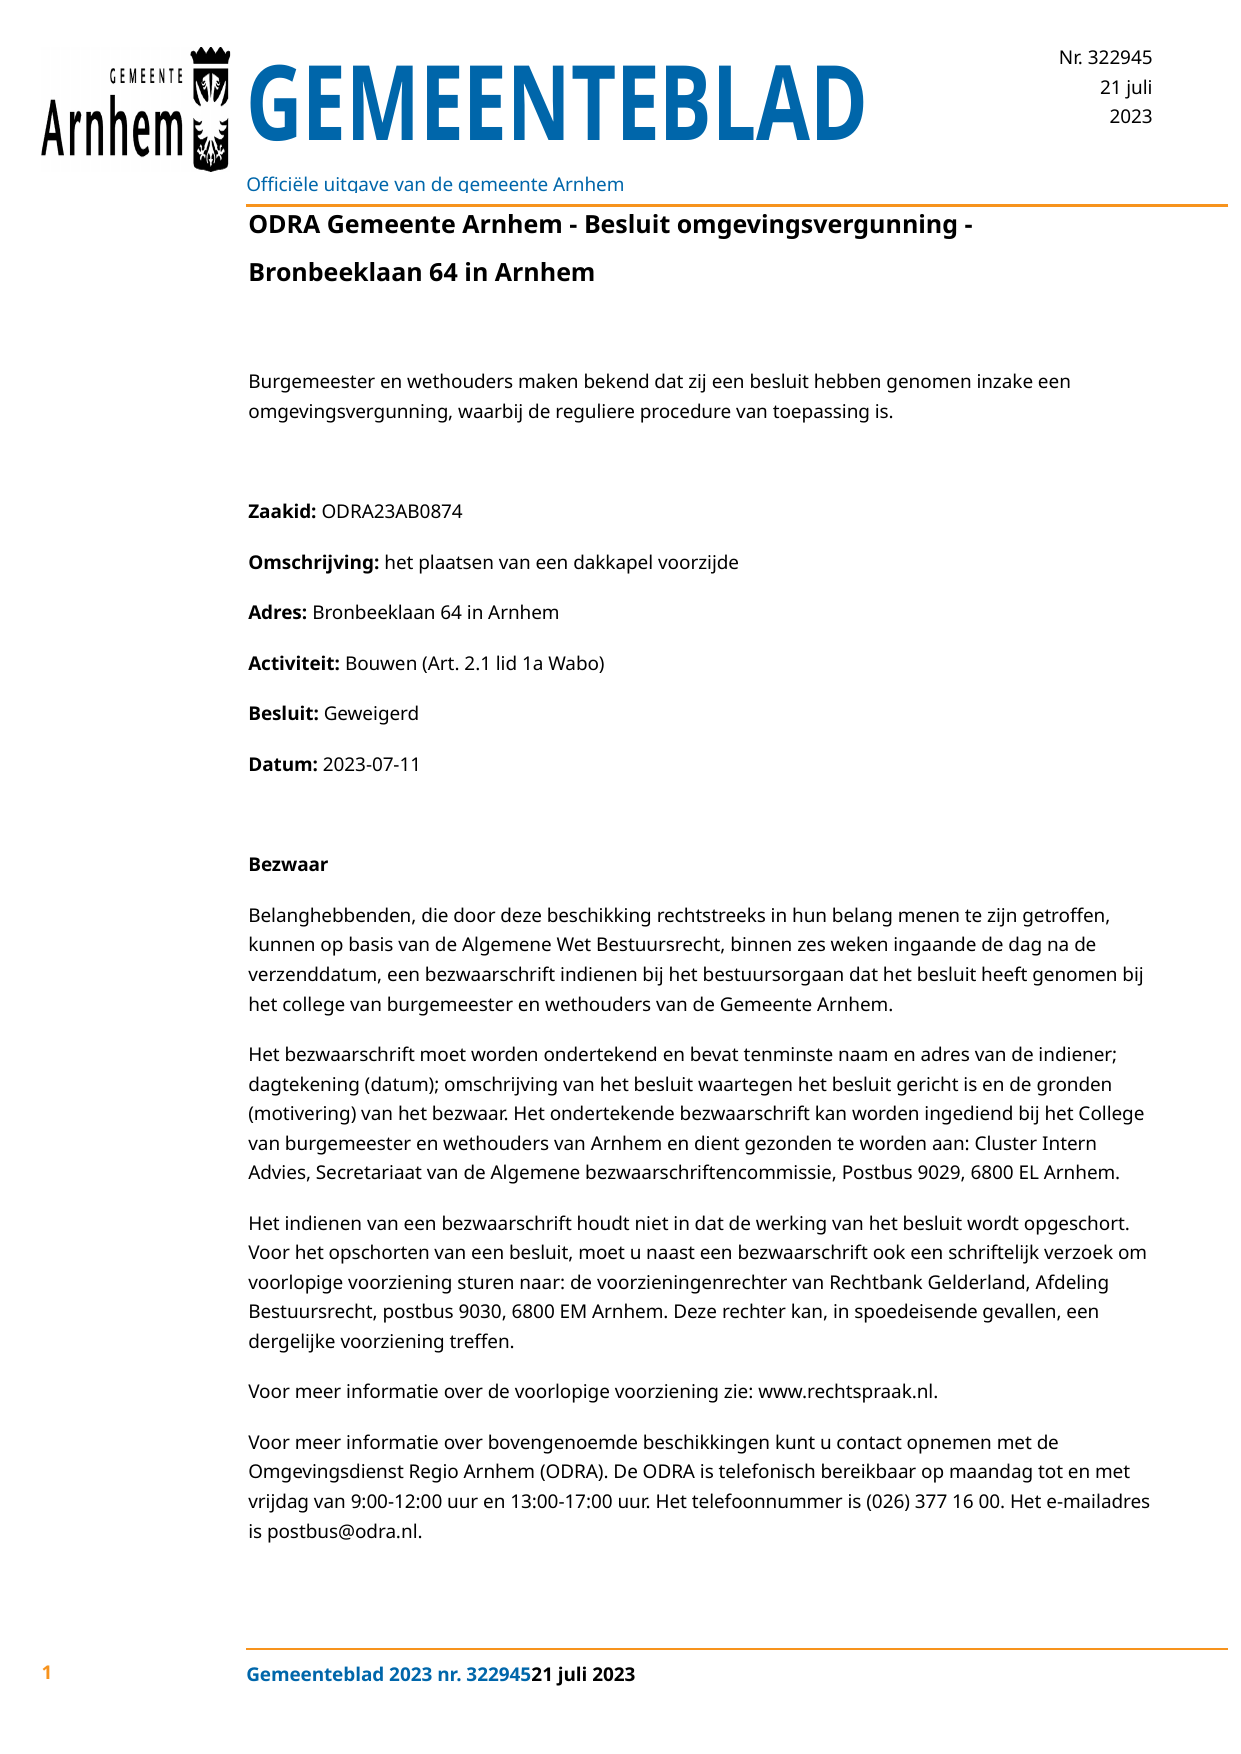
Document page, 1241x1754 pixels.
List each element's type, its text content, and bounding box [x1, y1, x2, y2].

text Zaakid: ODRA23AB0874 [248, 499, 1152, 524]
text Datum: 2023-07-11 [248, 751, 1152, 777]
text Bezwaar [248, 852, 1152, 877]
text Burgemeester en wethouders maken bekend dat zij een besluit hebben genomen inzake een omgevingsvergunning, waarbij de reguliere procedure van toepassing is. [248, 368, 1152, 424]
text Omschrijving: het plaatsen van een dakkapel voorzijde [248, 549, 1152, 575]
text Voor meer informatie over bovengenoemde beschikkingen kunt u contact opnemen met de Omgevingsdienst Regio Arnhem (ODRA). De ODRA is telefonisch bereikbaar op maandag tot en met vrijdag van 9:00-12:00 uur en 13:00-17:00 uur. Het telefoonnummer is (026) 377 16 00. Het e-mailadres is postbus@odra.nl. [248, 1429, 1152, 1544]
text Het indienen van een bezwaarschrift houdt niet in dat de werking van het besluit wordt opgeschort. Voor het opschorten van een besluit, moet u naast een bezwaarschrift ook een schriftelijk verzoek om voorlopige voorziening sturen naar: de voorzieningenrechter van Rechtbank Gelderland, Afdeling Bestuursrecht, postbus 9030, 6800 EM Arnhem. Deze rechter kan, in spoedeisende gevallen, een dergelijke voorziening treffen. [248, 1210, 1152, 1354]
text Voor meer informatie over de voorlopige voorziening zie: www.rechtspraak.nl. [248, 1379, 1152, 1404]
text Belanghebbenden, die door deze beschikking rechtstreeks in hun belang menen te zijn getroffen, kunnen op basis van de Algemene Wet Bestuursrecht, binnen zes weken ingaande de dag na de verzenddatum, een bezwaarschrift indienen bij het bestuursorgaan dat het besluit heeft genomen bij het college van burgemeester en wethouders van de Gemeente Arnhem. [248, 902, 1152, 1017]
picture [41, 47, 231, 172]
text Activiteit: Bouwen (Art. 2.1 lid 1a Wabo) [248, 650, 1152, 676]
text Het bezwaarschrift moet worden ondertekend en bevat tenminste naam en adres van de indiener; dagtekening (datum); omschrijving van het besluit waartegen het besluit gericht is en de gronden (motivering) van het bezwaar. Het ondertekende bezwaarschrift kan worden ingediend bij het College van burgemeester en wethouders van Arnhem en dient gezonden te worden aan: Cluster Intern Advies, Secretariaat van de Algemene bezwaarschriftencommissie, Postbus 9029, 6800 EL Arnhem. [248, 1041, 1152, 1185]
text Besluit: Geweigerd [248, 700, 1152, 726]
text ODRA Gemeente Arnhem - Besluit omgevingsvergunning - Bronbeeklaan 64 in Arnhem [248, 207, 1152, 288]
text Adres: Bronbeeklaan 64 in Arnhem [248, 599, 1152, 625]
